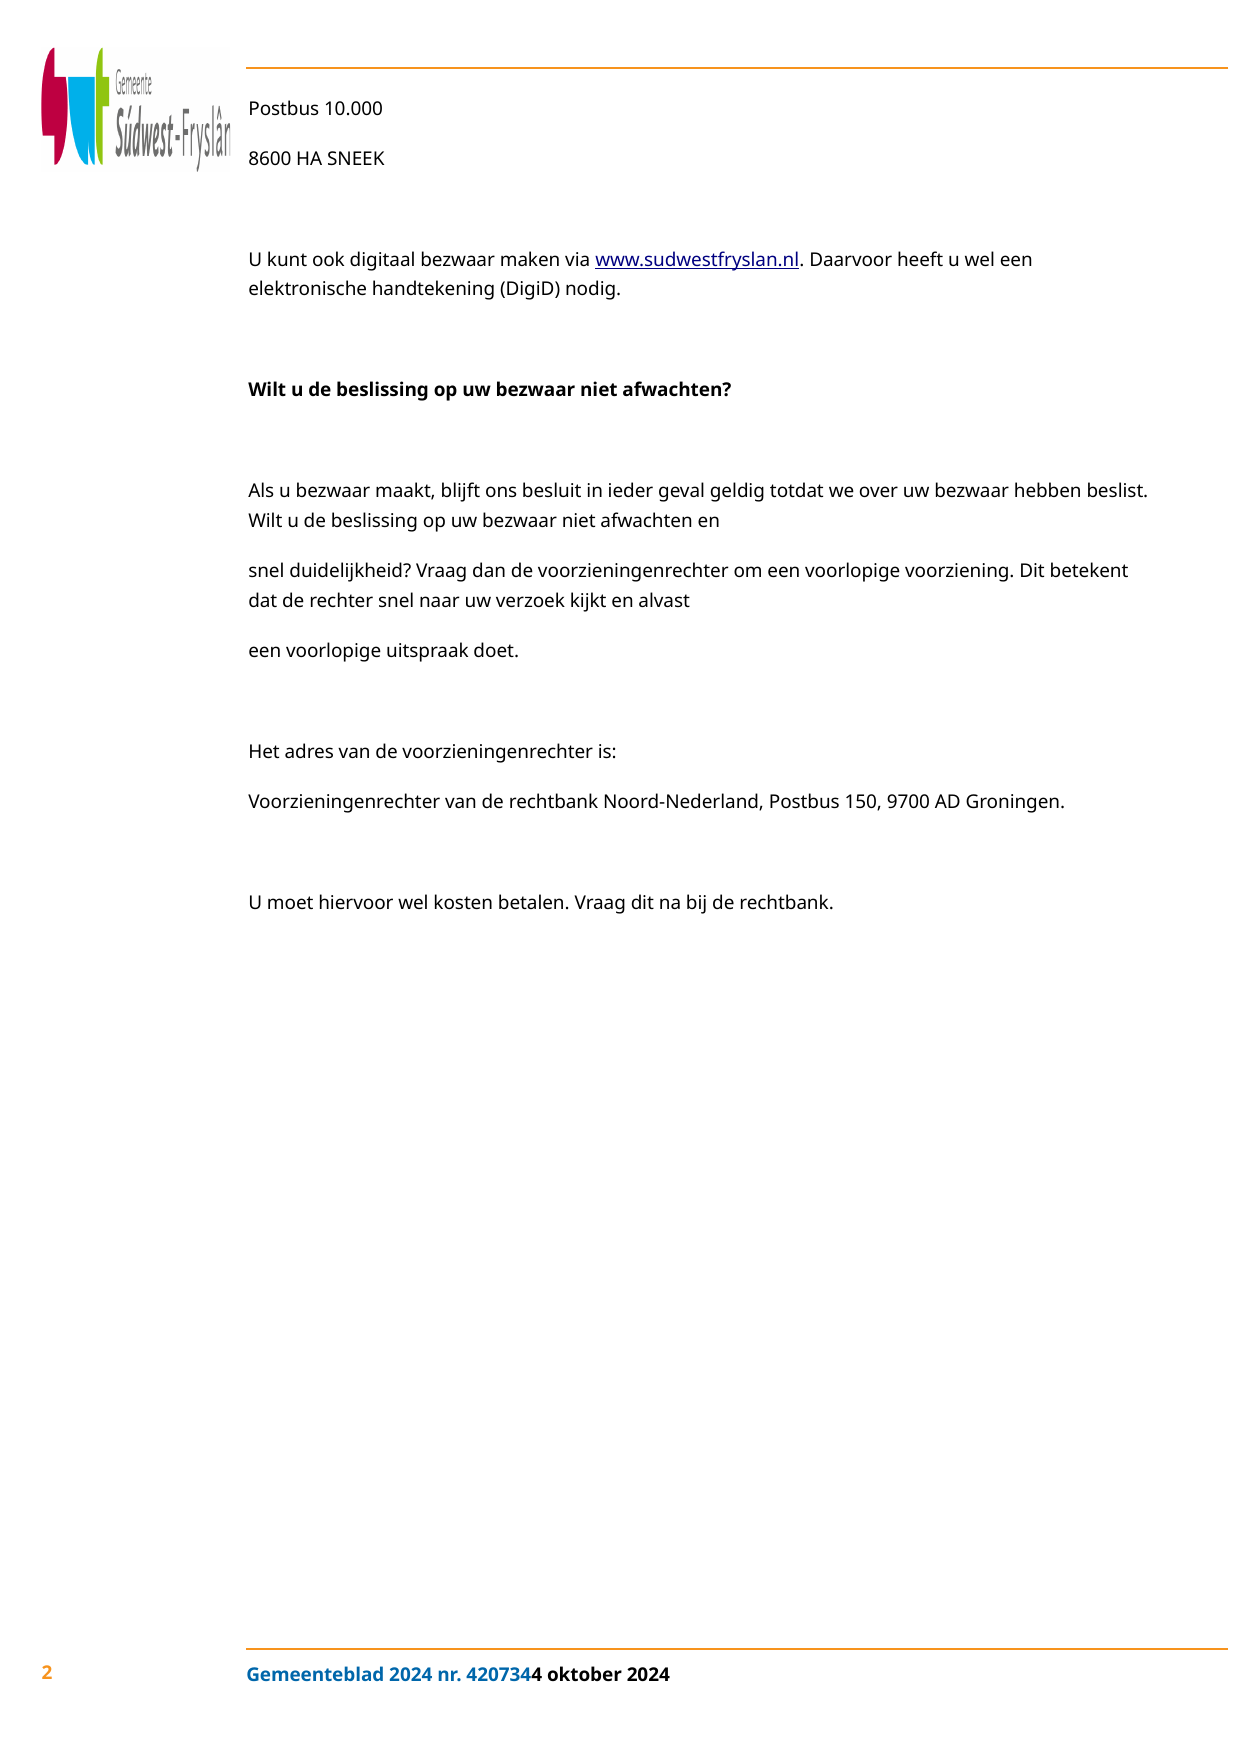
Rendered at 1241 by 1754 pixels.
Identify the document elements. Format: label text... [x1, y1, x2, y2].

text U moet hiervoor wel kosten betalen. Vraag dit na bij de rechtbank. [248, 889, 1152, 915]
text een voorlopige uitspraak doet. [248, 637, 1152, 663]
text Wilt u de beslissing op uw bezwaar niet afwachten? [248, 376, 1152, 402]
text Het adres van de voorzieningenrechter is: [248, 738, 1152, 764]
text Als u bezwaar maakt, blijft ons besluit in ieder geval geldig totdat we over uw bezwaar hebben beslist. Wilt u de beslissing op uw bezwaar niet afwachten en [248, 477, 1152, 533]
text U kunt ook digitaal bezwaar maken via www.sudwestfryslan.nl. Daarvoor heeft u wel een elektronische handtekening (DigiD) nodig. [248, 246, 1152, 301]
text 8600 HA SNEEK [248, 145, 1152, 171]
text snel duidelijkheid? Vraag dan de voorzieningenrechter om een voorlopige voorziening. Dit betekent dat de rechter snel naar uw verzoek kijkt en alvast [248, 557, 1152, 613]
picture [41, 47, 231, 172]
text Voorzieningenrechter van de rechtbank Noord-Nederland, Postbus 150, 9700 AD Groningen. [248, 788, 1152, 814]
text Postbus 10.000 [248, 95, 1152, 121]
